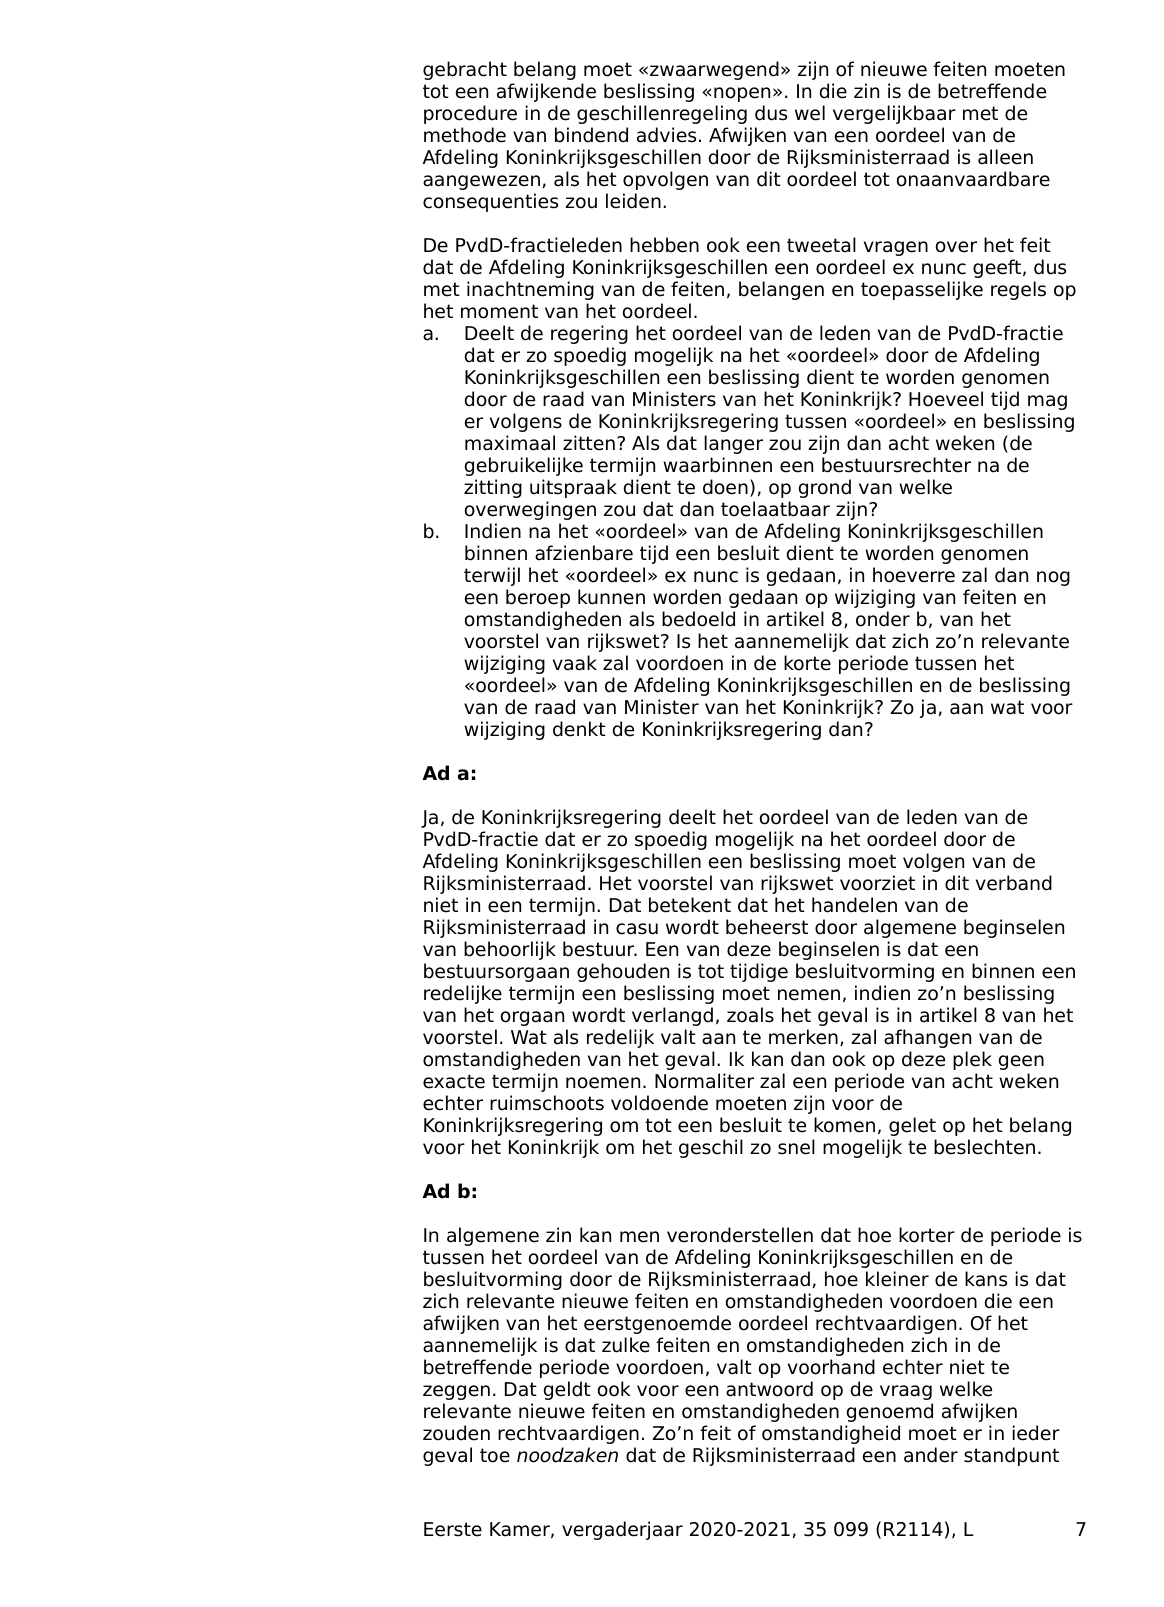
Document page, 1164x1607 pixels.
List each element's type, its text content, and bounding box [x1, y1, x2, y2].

text In algemene zin kan men veronderstellen dat hoe korter de periode is tussen het oordeel van de Afdeling Koninkrijksgeschillen en de besluitvorming door de Rijksministerraad, hoe kleiner de kans is dat zich relevante nieuwe feiten en omstandigheden voordoen die een afwijken van het eerstgenoemde oordeel rechtvaardigen. Of het aannemelijk is dat zulke feiten en omstandigheden zich in de betreffende periode voordoen, valt op voorhand echter niet te zeggen. Dat geldt ook voor een antwoord op de vraag welke relevante nieuwe feiten en omstandigheden genoemd afwijken zouden rechtvaardigen. Zo’n feit of omstandigheid moet er in ieder geval toe noodzaken dat de Rijksministerraad een ander standpunt [422, 1225, 1087, 1467]
text b. Indien na het «oordeel» van de Afdeling Koninkrijksgeschillen binnen afzienbare tijd een besluit dient te worden genomen terwijl het «oordeel» ex nunc is gedaan, in hoeverre zal dan nog een beroep kunnen worden gedaan op wijziging van feiten en omstandigheden als bedoeld in artikel 8, onder b, van het voorstel van rijkswet? Is het aannemelijk dat zich zo’n relevante wijziging vaak zal voordoen in de korte periode tussen het «oordeel» van de Afdeling Koninkrijksgeschillen en de beslissing van de raad van Minister van het Koninkrijk? Zo ja, aan wat voor wijziging denkt de Koninkrijksregering dan? [422, 521, 1087, 741]
text a. Deelt de regering het oordeel van de leden van de PvdD-fractie dat er zo spoedig mogelijk na het «oordeel» door de Afdeling Koninkrijksgeschillen een beslissing dient te worden genomen door de raad van Ministers van het Koninkrijk? Hoeveel tijd mag er volgens de Koninkrijksregering tussen «oordeel» en beslissing maximaal zitten? Als dat langer zou zijn dan acht weken (de gebruikelijke termijn waarbinnen een bestuursrechter na de zitting uitspraak dient te doen), op grond van welke overwegingen zou dat dan toelaatbaar zijn? [422, 323, 1087, 521]
text gebracht belang moet «zwaarwegend» zijn of nieuwe feiten moeten tot een afwijkende beslissing «nopen». In die zin is de betreffende procedure in de geschillenregeling dus wel vergelijkbaar met de methode van bindend advies. Afwijken van een oordeel van de Afdeling Koninkrijksgeschillen door de Rijksministerraad is alleen aangewezen, als het opvolgen van dit oordeel tot onaanvaardbare consequenties zou leiden. [422, 59, 1087, 213]
text Ja, de Koninkrijksregering deelt het oordeel van de leden van de PvdD-fractie dat er zo spoedig mogelijk na het oordeel door de Afdeling Koninkrijksgeschillen een beslissing moet volgen van de Rijksministerraad. Het voorstel van rijkswet voorziet in dit verband niet in een termijn. Dat betekent dat het handelen van de Rijksministerraad in casu wordt beheerst door algemene beginselen van behoorlijk bestuur. Een van deze beginselen is dat een bestuursorgaan gehouden is tot tijdige besluitvorming en binnen een redelijke termijn een beslissing moet nemen, indien zo’n beslissing van het orgaan wordt verlangd, zoals het geval is in artikel 8 van het voorstel. Wat als redelijk valt aan te merken, zal afhangen van de omstandigheden van het geval. Ik kan dan ook op deze plek geen exacte termijn noemen. Normaliter zal een periode van acht weken echter ruimschoots voldoende moeten zijn voor de Koninkrijksregering om tot een besluit te komen, gelet op het belang voor het Koninkrijk om het geschil zo snel mogelijk te beslechten. [422, 807, 1087, 1159]
text De PvdD-fractieleden hebben ook een tweetal vragen over het feit dat de Afdeling Koninkrijksgeschillen een oordeel ex nunc geeft, dus met inachtneming van de feiten, belangen en toepasselijke regels op het moment van het oordeel. [422, 235, 1087, 323]
subtitle Ad b: [422, 1181, 1087, 1203]
subtitle Ad a: [422, 763, 1087, 785]
